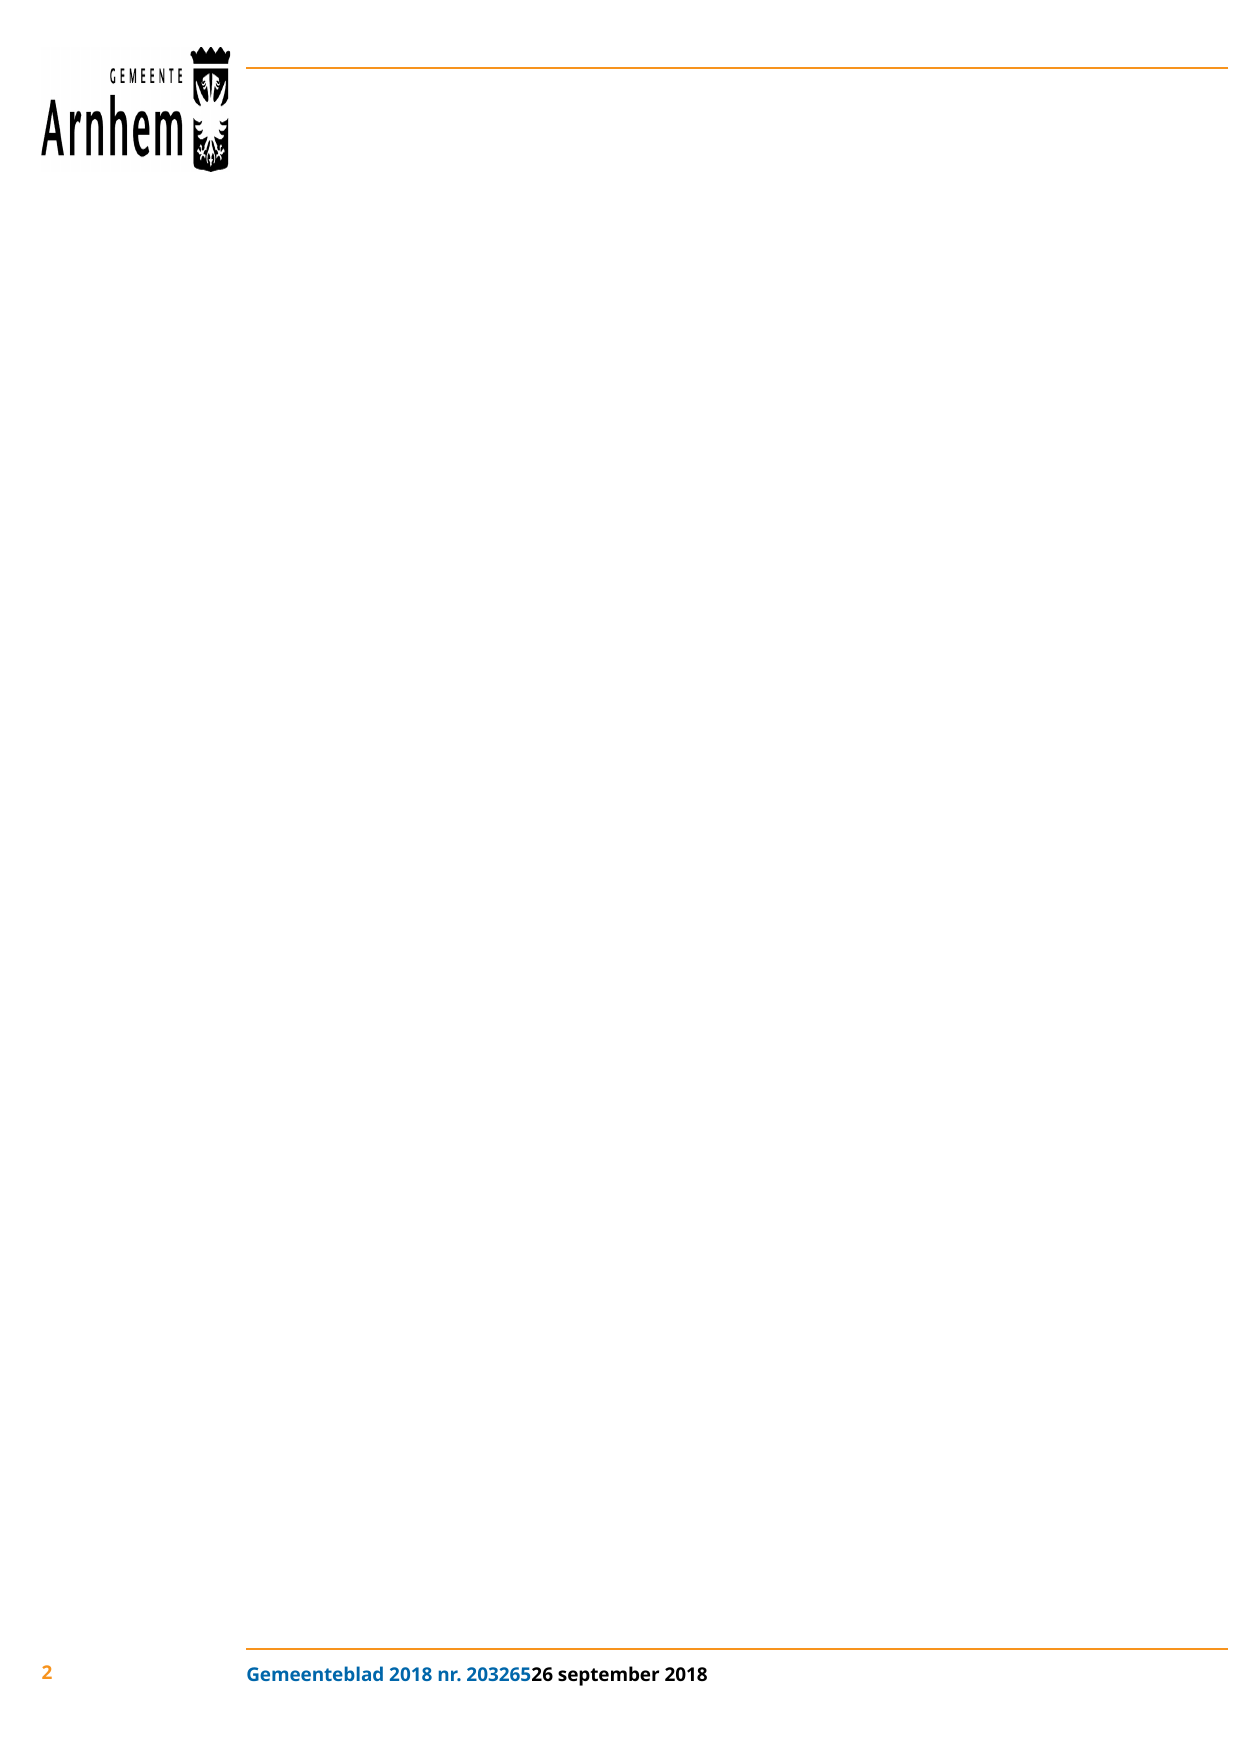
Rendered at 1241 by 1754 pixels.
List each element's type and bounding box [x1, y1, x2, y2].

picture [41, 47, 231, 172]
